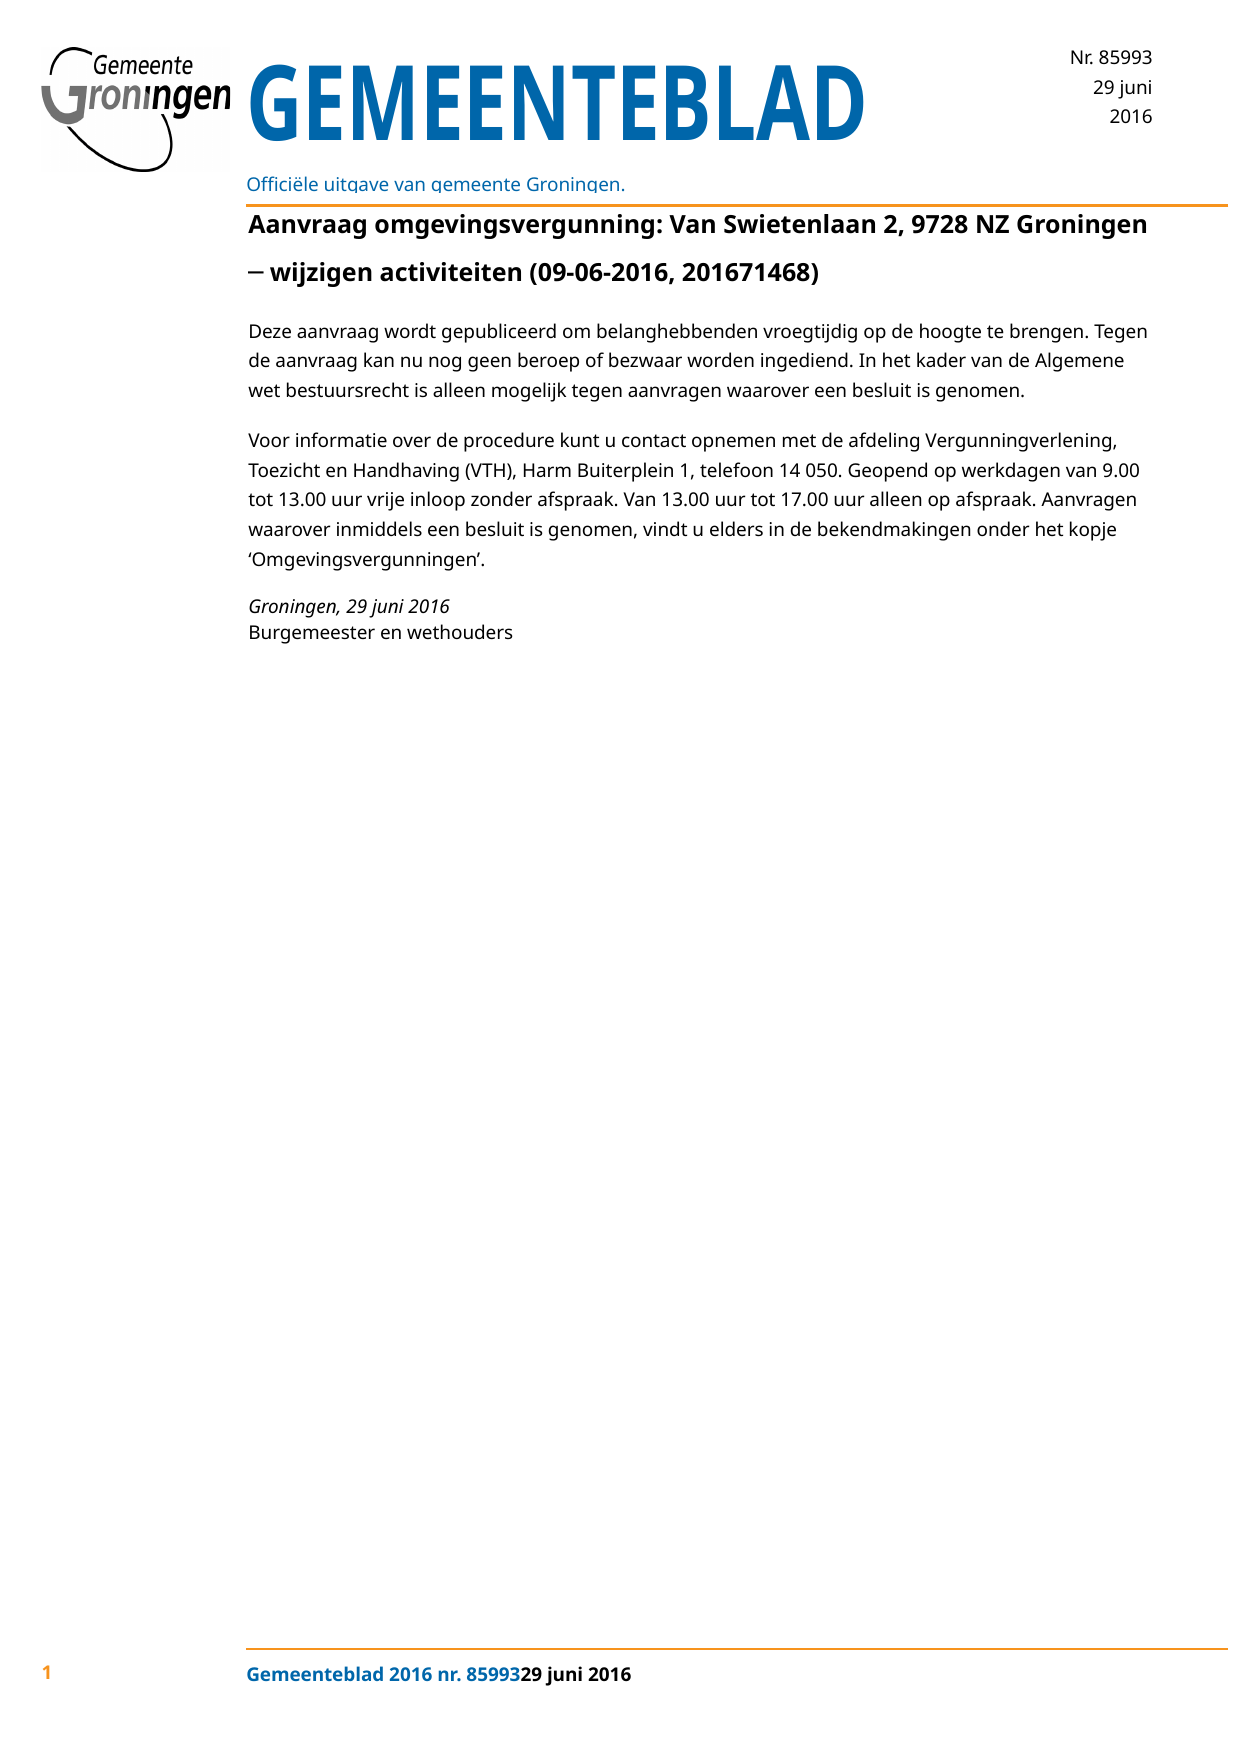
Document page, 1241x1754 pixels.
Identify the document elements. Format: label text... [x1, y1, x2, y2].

text Voor informatie over de procedure kunt u contact opnemen met de afdeling Vergunningverlening, Toezicht en Handhaving (VTH), Harm Buiterplein 1, telefoon 14 050. Geopend op werkdagen van 9.00 tot 13.00 uur vrije inloop zonder afspraak. Van 13.00 uur tot 17.00 uur alleen op afspraak. Aanvragen waarover inmiddels een besluit is genomen, vindt u elders in de bekendmakingen onder het kopje ‘Omgevingsvergunningen’. [248, 427, 1152, 572]
text Aanvraag omgevingsvergunning: Van Swietenlaan 2, 9728 NZ Groningen ─ wijzigen activiteiten (09-06-2016, 201671468) [248, 207, 1152, 288]
text Deze aanvraag wordt gepubliceerd om belanghebbenden vroegtijdig op de hoogte te brengen. Tegen de aanvraag kan nu nog geen beroep of bezwaar worden ingediend. In het kader van de Algemene wet bestuursrecht is alleen mogelijk tegen aanvragen waarover een besluit is genomen. [248, 318, 1152, 403]
text Groningen, 29 juni 2016 [248, 594, 1152, 619]
picture [41, 47, 231, 172]
text Burgemeester en wethouders [248, 619, 1152, 645]
